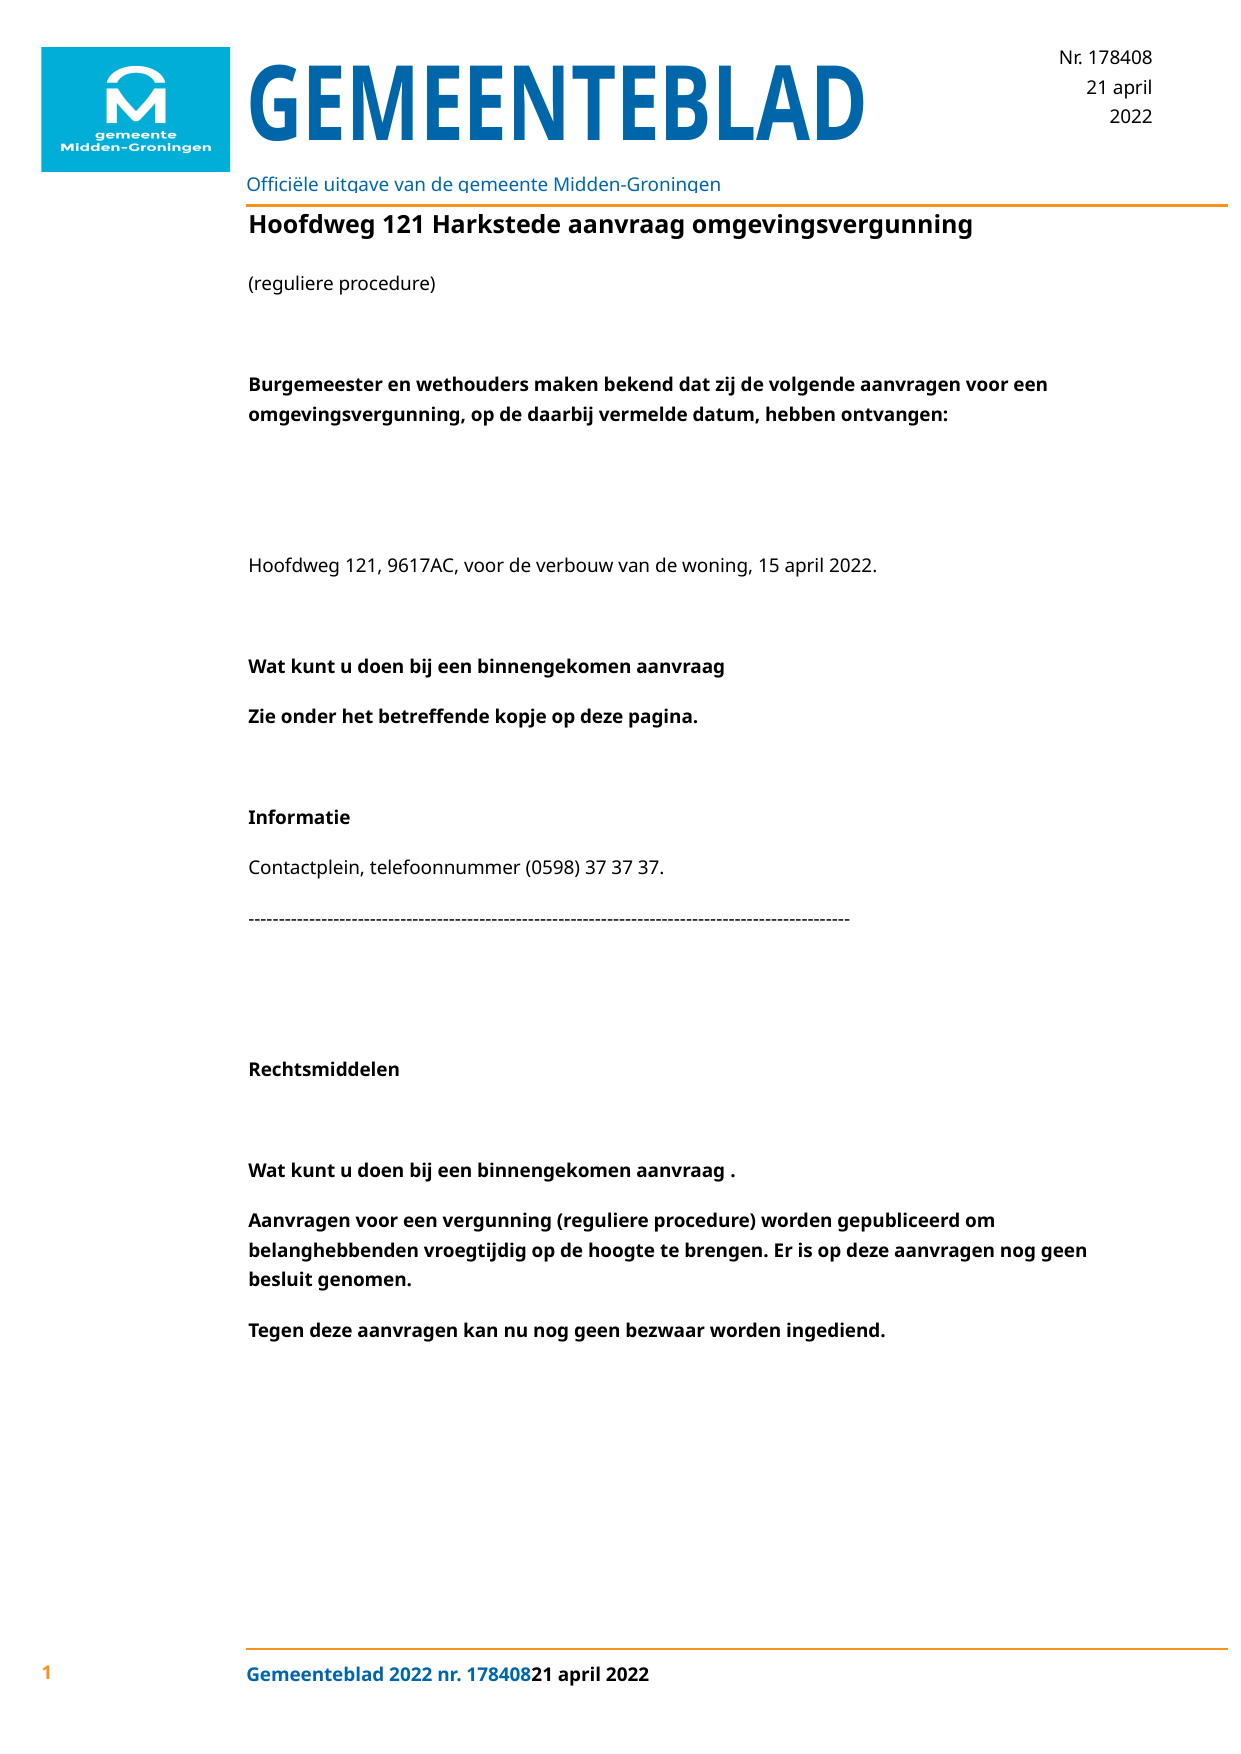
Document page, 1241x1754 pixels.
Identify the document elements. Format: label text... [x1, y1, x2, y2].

text Contactplein, telefoonnummer (0598) 37 37 37. [248, 854, 1152, 880]
text Wat kunt u doen bij een binnengekomen aanvraag [248, 653, 1152, 678]
text --------------------------------------------------------------------------------------------------- [248, 905, 1152, 931]
text Wat kunt u doen bij een binnengekomen aanvraag . [248, 1157, 1152, 1183]
text Aanvragen voor een vergunning (reguliere procedure) worden gepubliceerd om belanghebbenden vroegtijdig op de hoogte te brengen. Er is op deze aanvragen nog geen besluit genomen. [248, 1207, 1152, 1292]
text Informatie [248, 804, 1152, 830]
text Tegen deze aanvragen kan nu nog geen bezwaar worden ingediend. [248, 1317, 1152, 1343]
picture [184, 146, 190, 153]
text Zie onder het betreffende kopje op deze pagina. [248, 703, 1152, 729]
picture [108, 66, 164, 82]
picture [107, 89, 165, 122]
text Hoofdweg 121, 9617AC, voor de verbouw van de woning, 15 april 2022. [248, 552, 1152, 578]
text Burgemeester en wethouders maken bekend dat zij de volgende aanvragen voor een omgevingsvergunning, op de daarbij vermelde datum, hebben ontvangen: [248, 371, 1152, 426]
text Rechtsmiddelen [248, 1056, 1152, 1082]
text (reguliere procedure) [248, 270, 1152, 296]
text Hoofdweg 121 Harkstede aanvraag omgevingsvergunning [248, 207, 1152, 241]
